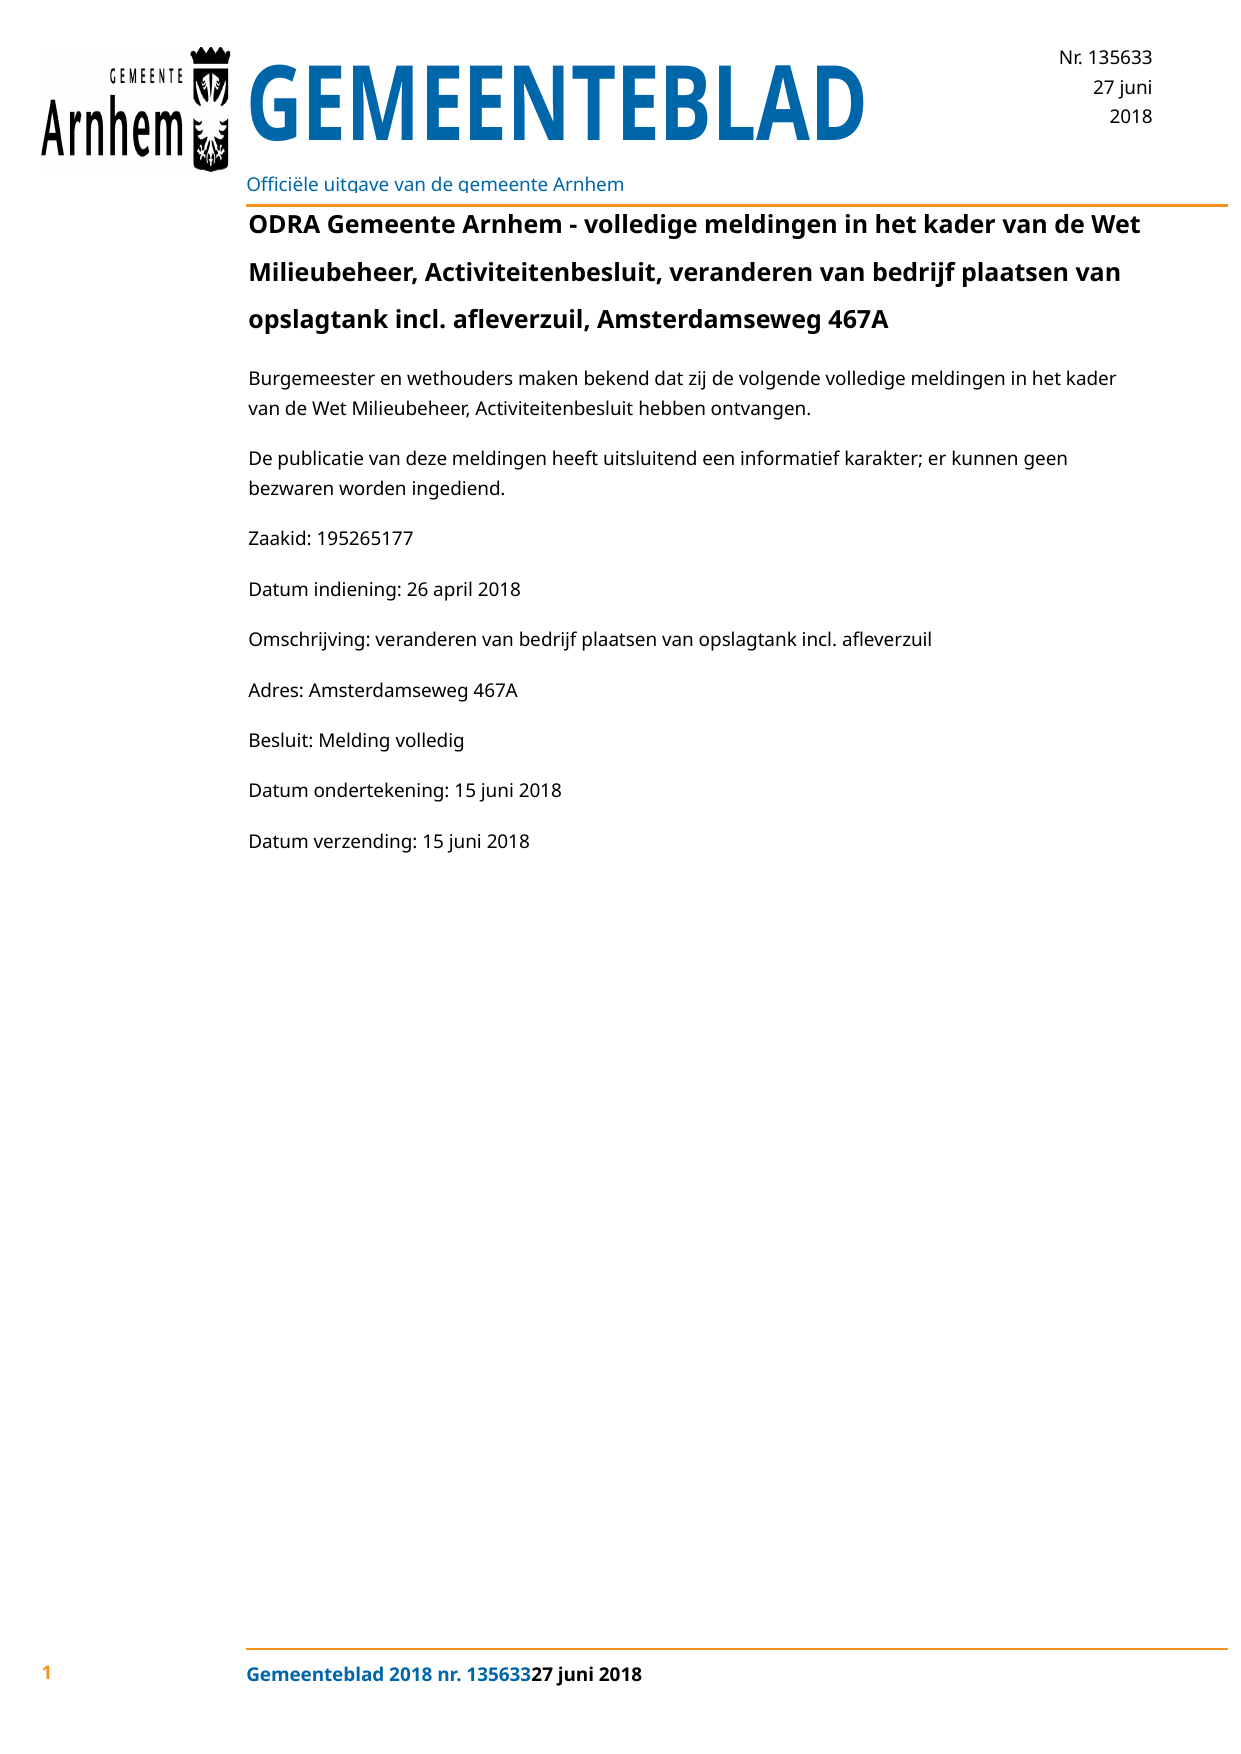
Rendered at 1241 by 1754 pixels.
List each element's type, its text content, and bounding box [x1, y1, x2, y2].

text Burgemeester en wethouders maken bekend dat zij de volgende volledige meldingen in het kader van de Wet Milieubeheer, Activiteitenbesluit hebben ontvangen. [248, 366, 1152, 421]
picture [41, 47, 231, 172]
text ODRA Gemeente Arnhem - volledige meldingen in het kader van de Wet Milieubeheer, Activiteitenbesluit, veranderen van bedrijf plaatsen van opslagtank incl. afleverzuil, Amsterdamseweg 467A [248, 207, 1152, 336]
text De publicatie van deze meldingen heeft uitsluitend een informatief karakter; er kunnen geen bezwaren worden ingediend. [248, 446, 1152, 501]
text Zaakid: 195265177 [248, 526, 1152, 551]
text Omschrijving: veranderen van bedrijf plaatsen van opslagtank incl. afleverzuil [248, 626, 1152, 652]
text Datum ondertekening: 15 juni 2018 [248, 778, 1152, 803]
text Adres: Amsterdamseweg 467A [248, 677, 1152, 702]
text Datum verzending: 15 juni 2018 [248, 828, 1152, 854]
text Datum indiening: 26 april 2018 [248, 576, 1152, 602]
text Besluit: Melding volledig [248, 727, 1152, 753]
